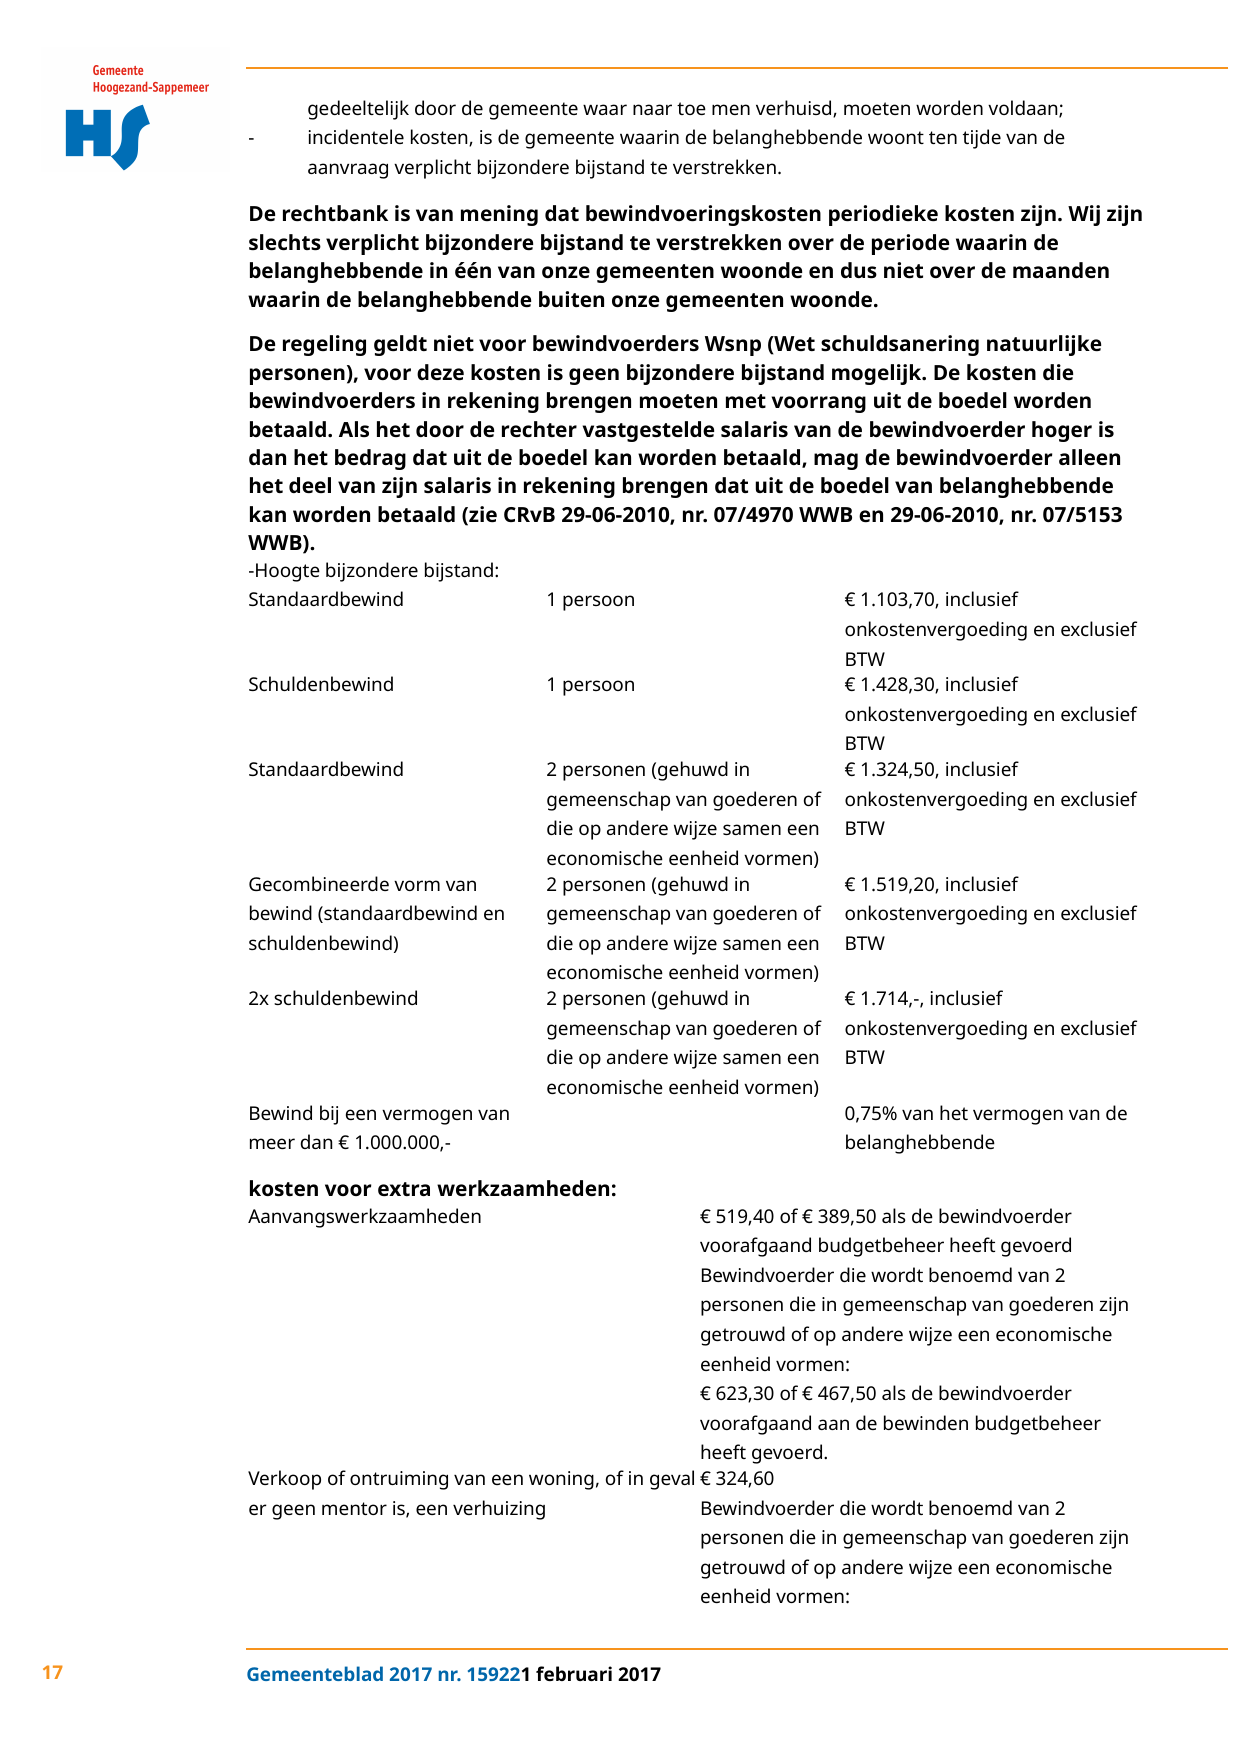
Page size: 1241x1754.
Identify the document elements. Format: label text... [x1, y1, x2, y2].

table_cell € 1.519,20, inclusief onkostenvergoeding en exclusief BTW [844, 871, 1152, 985]
table_cell [546, 1100, 844, 1155]
table_cell Schuldenbewind [248, 671, 546, 756]
table_cell 1 persoon [546, 671, 844, 756]
text De rechtbank is van mening dat bewindvoeringskosten periodieke kosten zijn. Wij zijn slechts verplicht bijzondere bijstand te verstrekken over de periode waarin de belanghebbende in één van onze gemeenten woonde en dus niet over de maanden waarin de belanghebbende buiten onze gemeenten woonde. [248, 199, 1152, 313]
table_cell Standaardbewind [248, 756, 546, 871]
table_cell Gecombineerde vorm van bewind (standaardbewind en schuldenbewind) [248, 871, 546, 985]
text kosten voor extra werkzaamheden: [248, 1174, 1152, 1203]
table_header 1 persoon [546, 587, 844, 671]
table_cell 2 personen (gehuwd in gemeenschap van goederen of die op andere wijze samen een economische eenheid vormen) [546, 756, 844, 871]
table_cell 2 personen (gehuwd in gemeenschap van goederen of die op andere wijze samen een economische eenheid vormen) [546, 871, 844, 985]
table_header € 1.103,70, inclusief onkostenvergoeding en exclusief BTW [844, 587, 1152, 671]
table_cell € 1.428,30, inclusief onkostenvergoeding en exclusief BTW [844, 671, 1152, 756]
table_cell 0,75% van het vermogen van de belanghebbende [844, 1100, 1152, 1155]
table_cell € 324,60 Bewindvoerder die wordt benoemd van 2 personen die in gemeenschap van goederen zijn getrouwd of op andere wijze een economische eenheid vormen: [700, 1465, 1152, 1609]
table_header Aanvangswerkzaamheden [248, 1203, 700, 1465]
picture [41, 47, 231, 172]
table_header Standaardbewind [248, 587, 546, 671]
table_cell 2x schuldenbewind [248, 985, 546, 1100]
table_cell € 1.714,-, inclusief onkostenvergoeding en exclusief BTW [844, 985, 1152, 1100]
list gedeeltelijk door de gemeente waar naar toe men verhuisd, moeten worden voldaan; [248, 95, 1152, 121]
table_cell Bewind bij een vermogen van meer dan € 1.000.000,- [248, 1100, 546, 1155]
text De regeling geldt niet voor bewindvoerders Wsnp (Wet schuldsanering natuurlijke personen), voor deze kosten is geen bijzondere bijstand mogelijk. De kosten die bewindvoerders in rekening brengen moeten met voorrang uit de boedel worden betaald. Als het door de rechter vastgestelde salaris van de bewindvoerder hoger is dan het bedrag dat uit de boedel kan worden betaald, mag de bewindvoerder alleen het deel van zijn salaris in rekening brengen dat uit de boedel van belanghebbende kan worden betaald (zie CRvB 29-06-2010, nr. 07/4970 WWB en 29-06-2010, nr. 07/5153 WWB). [248, 329, 1152, 557]
table_cell € 1.324,50, inclusief onkostenvergoeding en exclusief BTW [844, 756, 1152, 871]
table_cell Verkoop of ontruiming van een woning, of in geval er geen mentor is, een verhuizing [248, 1465, 700, 1609]
list incidentele kosten, is de gemeente waarin de belanghebbende woont ten tijde van de aanvraag verplicht bijzondere bijstand te verstrekken. [248, 124, 1152, 180]
table_cell 2 personen (gehuwd in gemeenschap van goederen of die op andere wijze samen een economische eenheid vormen) [546, 985, 844, 1100]
text -Hoogte bijzondere bijstand: [248, 557, 1152, 583]
table_header € 519,40 of € 389,50 als de bewindvoerder voorafgaand budgetbeheer heeft gevoerd Bewindvoerder die wordt benoemd van 2 personen die in gemeenschap van goederen zijn getrouwd of op andere wijze een economische eenheid vormen: € 623,30 of € 467,50 als de bewindvoerder voorafgaand aan de bewinden budgetbeheer heeft gevoerd. [700, 1203, 1152, 1465]
